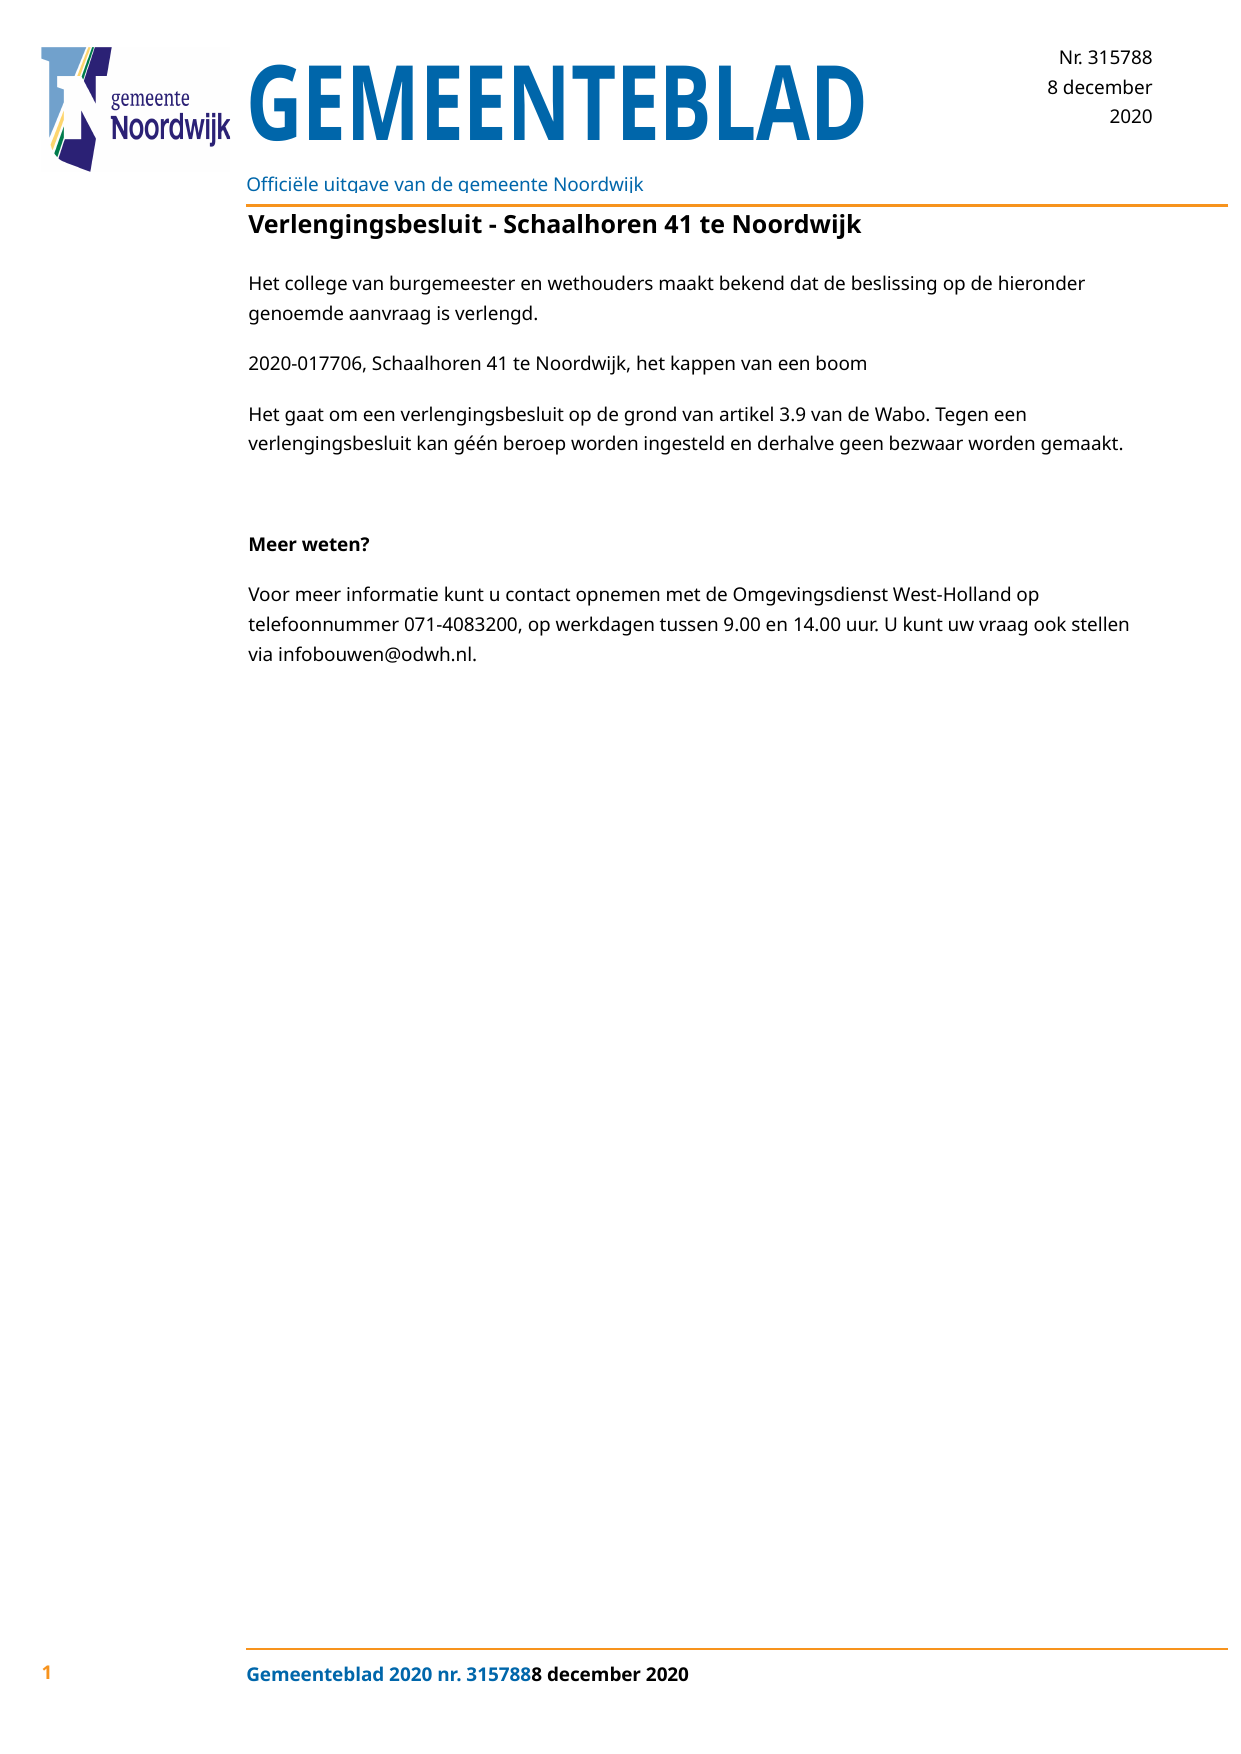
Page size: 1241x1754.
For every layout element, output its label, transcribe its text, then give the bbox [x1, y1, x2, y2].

text Het college van burgemeester en wethouders maakt bekend dat de beslissing op de hieronder genoemde aanvraag is verlengd. [248, 270, 1152, 326]
text Verlengingsbesluit - Schaalhoren 41 te Noordwijk [248, 207, 1152, 241]
picture [41, 47, 231, 172]
text Voor meer informatie kunt u contact opnemen met de Omgevingsdienst West-Holland op telefoonnummer 071-4083200, op werkdagen tussen 9.00 en 14.00 uur. U kunt uw vraag ook stellen via infobouwen@odwh.nl. [248, 582, 1152, 666]
text Meer weten? [248, 531, 1152, 557]
text 2020-017706, Schaalhoren 41 te Noordwijk, het kappen van een boom [248, 350, 1152, 376]
text Het gaat om een verlengingsbesluit op de grond van artikel 3.9 van de Wabo. Tegen een verlengingsbesluit kan géén beroep worden ingesteld en derhalve geen bezwaar worden gemaakt. [248, 401, 1152, 456]
